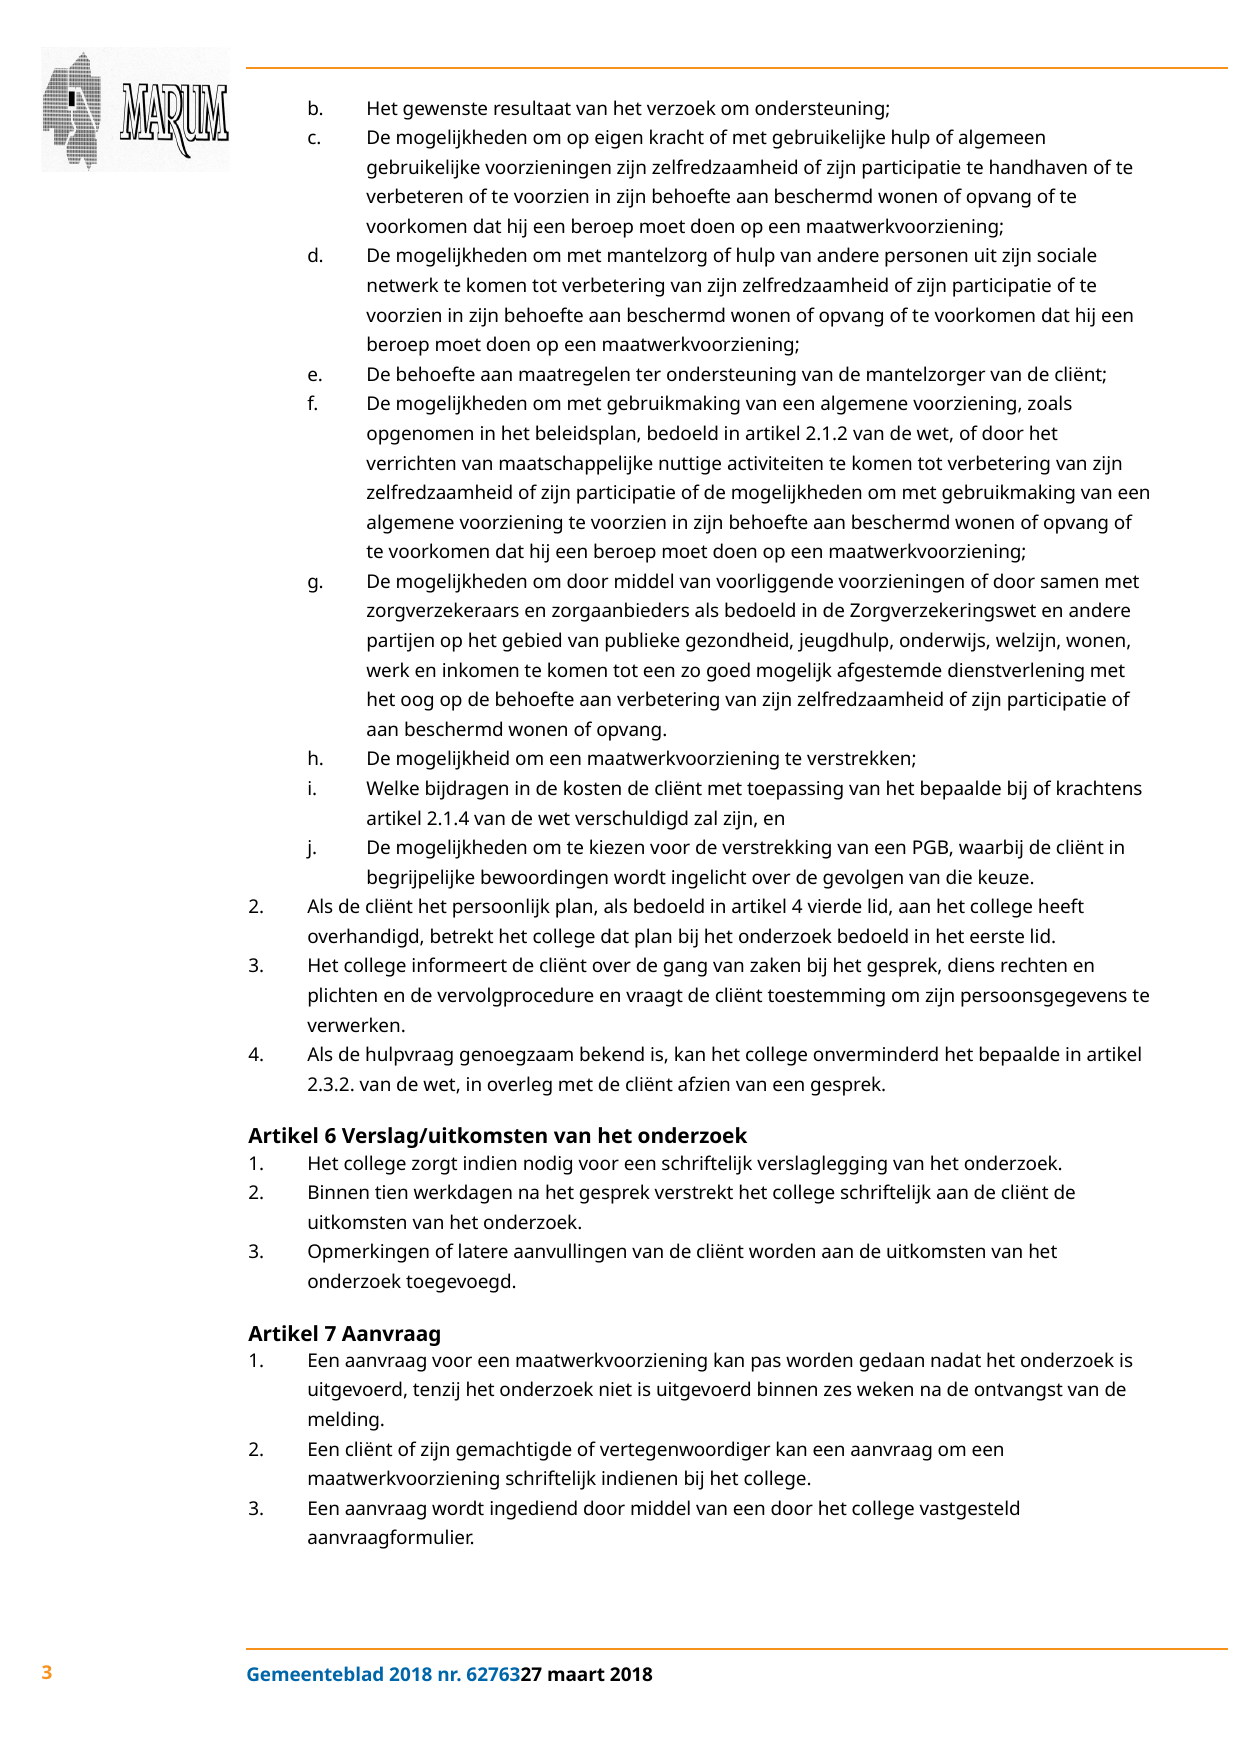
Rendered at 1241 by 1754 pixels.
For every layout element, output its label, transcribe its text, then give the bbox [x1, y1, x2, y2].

list Het college zorgt indien nodig voor een schriftelijk verslaglegging van het onderzoek. [248, 1150, 1152, 1176]
text Artikel 6 Verslag/uitkomsten van het onderzoek [248, 1121, 1152, 1150]
list Als de hulpvraag genoegzaam bekend is, kan het college onverminderd het bepaalde in artikel 2.3.2. van de wet, in overleg met de cliënt afzien van een gesprek. [248, 1041, 1152, 1097]
list Welke bijdragen in de kosten de cliënt met toepassing van het bepaalde bij of krachtens artikel 2.1.4 van de wet verschuldigd zal zijn, en [307, 775, 1152, 831]
list Een aanvraag voor een maatwerkvoorziening kan pas worden gedaan nadat het onderzoek is uitgevoerd, tenzij het onderzoek niet is uitgevoerd binnen zes weken na de ontvangst van de melding. [248, 1347, 1152, 1432]
list De mogelijkheden om door middel van voorliggende voorzieningen of door samen met zorgverzekeraars en zorgaanbieders als bedoeld in de Zorgverzekeringswet en andere partijen op het gebied van publieke gezondheid, jeugdhulp, onderwijs, welzijn, wonen, werk en inkomen te komen tot een zo goed mogelijk afgestemde dienstverlening met het oog op de behoefte aan verbetering van zijn zelfredzaamheid of zijn participatie of aan beschermd wonen of opvang. [307, 568, 1152, 742]
list De behoefte aan maatregelen ter ondersteuning van de mantelzorger van de cliënt; [307, 361, 1152, 387]
list Het gewenste resultaat van het verzoek om ondersteuning; [307, 95, 1152, 121]
list Een cliënt of zijn gemachtigde of vertegenwoordiger kan een aanvraag om een maatwerkvoorziening schriftelijk indienen bij het college. [248, 1436, 1152, 1491]
list De mogelijkheid om een maatwerkvoorziening te verstrekken; [307, 746, 1152, 771]
list De mogelijkheden om te kiezen voor de verstrekking van een PGB, waarbij de cliënt in begrijpelijke bewoordingen wordt ingelicht over de gevolgen van die keuze. [307, 834, 1152, 890]
list De mogelijkheden om op eigen kracht of met gebruikelijke hulp of algemeen gebruikelijke voorzieningen zijn zelfredzaamheid of zijn participatie te handhaven of te verbeteren of te voorzien in zijn behoefte aan beschermd wonen of opvang of te voorkomen dat hij een beroep moet doen op een maatwerkvoorziening; [307, 124, 1152, 239]
list De mogelijkheden om met mantelzorg of hulp van andere personen uit zijn sociale netwerk te komen tot verbetering van zijn zelfredzaamheid of zijn participatie of te voorzien in zijn behoefte aan beschermd wonen of opvang of te voorkomen dat hij een beroep moet doen op een maatwerkvoorziening; [307, 243, 1152, 357]
list Een aanvraag wordt ingediend door middel van een door het college vastgesteld aanvraagformulier. [248, 1495, 1152, 1550]
picture [41, 47, 231, 172]
list Als de cliënt het persoonlijk plan, als bedoeld in artikel 4 vierde lid, aan het college heeft overhandigd, betrekt het college dat plan bij het onderzoek bedoeld in het eerste lid. [248, 893, 1152, 949]
list Het college informeert de cliënt over de gang van zaken bij het gesprek, diens rechten en plichten en de vervolgprocedure en vraagt de cliënt toestemming om zijn persoonsgegevens te verwerken. [248, 953, 1152, 1038]
list Binnen tien werkdagen na het gesprek verstrekt het college schriftelijk aan de cliënt de uitkomsten van het onderzoek. [248, 1179, 1152, 1235]
text Artikel 7 Aanvraag [248, 1319, 1152, 1347]
list De mogelijkheden om met gebruikmaking van een algemene voorziening, zoals opgenomen in het beleidsplan, bedoeld in artikel 2.1.2 van de wet, of door het verrichten van maatschappelijke nuttige activiteiten te komen tot verbetering van zijn zelfredzaamheid of zijn participatie of de mogelijkheden om met gebruikmaking van een algemene voorziening te voorzien in zijn behoefte aan beschermd wonen of opvang of te voorkomen dat hij een beroep moet doen op een maatwerkvoorziening; [307, 391, 1152, 564]
list Opmerkingen of latere aanvullingen van de cliënt worden aan de uitkomsten van het onderzoek toegevoegd. [248, 1239, 1152, 1294]
